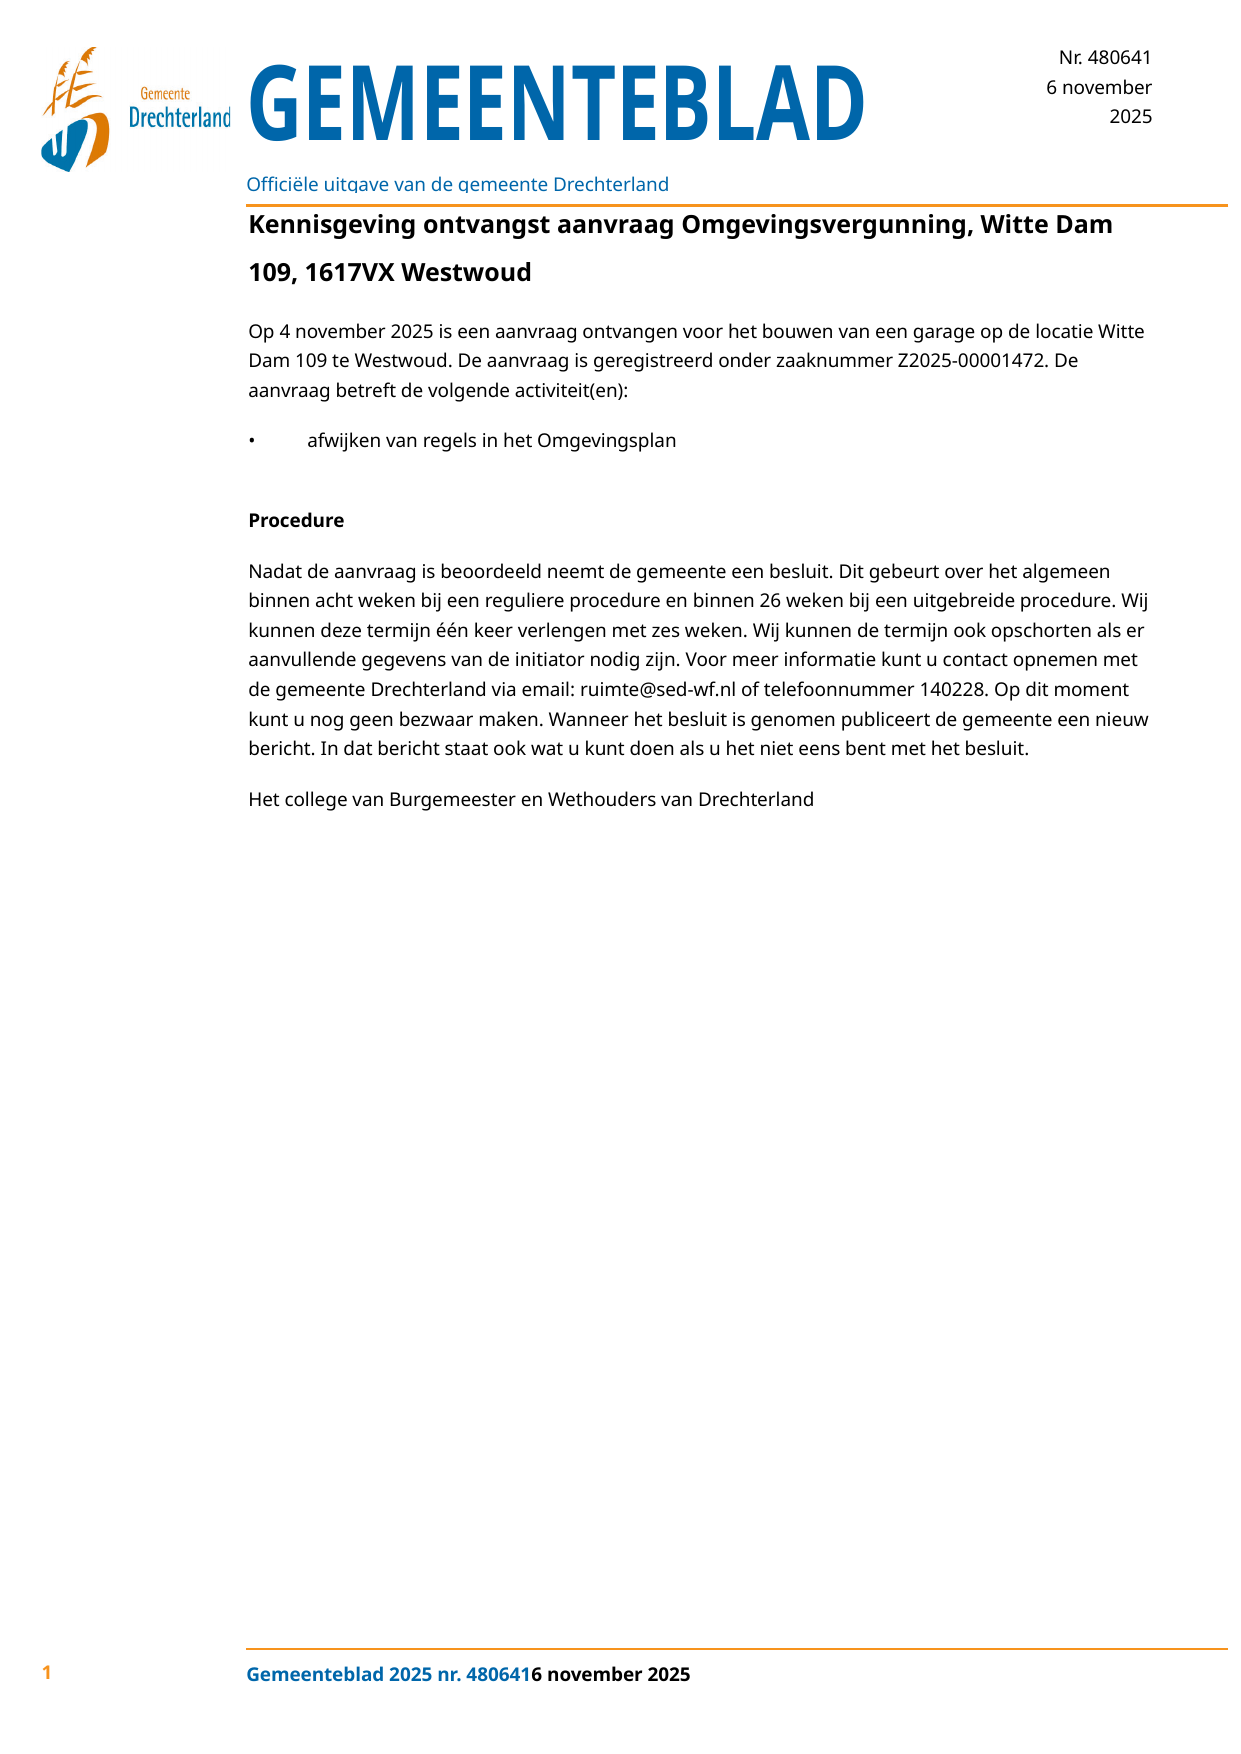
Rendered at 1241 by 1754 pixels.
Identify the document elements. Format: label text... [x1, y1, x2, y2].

picture [226, 115, 231, 124]
text Nadat de aanvraag is beoordeeld neemt de gemeente een besluit. Dit gebeurt over het algemeen binnen acht weken bij een reguliere procedure en binnen 26 weken bij een uitgebreide procedure. Wij kunnen deze termijn één keer verlengen met zes weken. Wij kunnen de termijn ook opschorten als er aanvullende gegevens van de initiator nodig zijn. Voor meer informatie kunt u contact opnemen met de gemeente Drechterland via email: ruimte@sed-wf.nl of telefoonnummer 140228. Op dit moment kunt u nog geen bezwaar maken. Wanneer het besluit is genomen publiceert de gemeente een nieuw bericht. In dat bericht staat ook wat u kunt doen als u het niet eens bent met het besluit. [248, 558, 1152, 761]
text Kennisgeving ontvangst aanvraag Omgevingsvergunning, Witte Dam 109, 1617VX Westwoud [248, 207, 1152, 288]
text Het college van Burgemeester en Wethouders van Drechterland [248, 786, 1152, 812]
text Op 4 november 2025 is een aanvraag ontvangen voor het bouwen van een garage op de locatie Witte Dam 109 te Westwoud. De aanvraag is geregistreerd onder zaaknummer Z2025-00001472. De aanvraag betreft de volgende activiteit(en): [248, 318, 1152, 403]
picture [41, 47, 231, 172]
text Procedure [248, 507, 1152, 533]
picture [41, 158, 64, 172]
list afwijken van regels in het Omgevingsplan [248, 427, 1152, 453]
